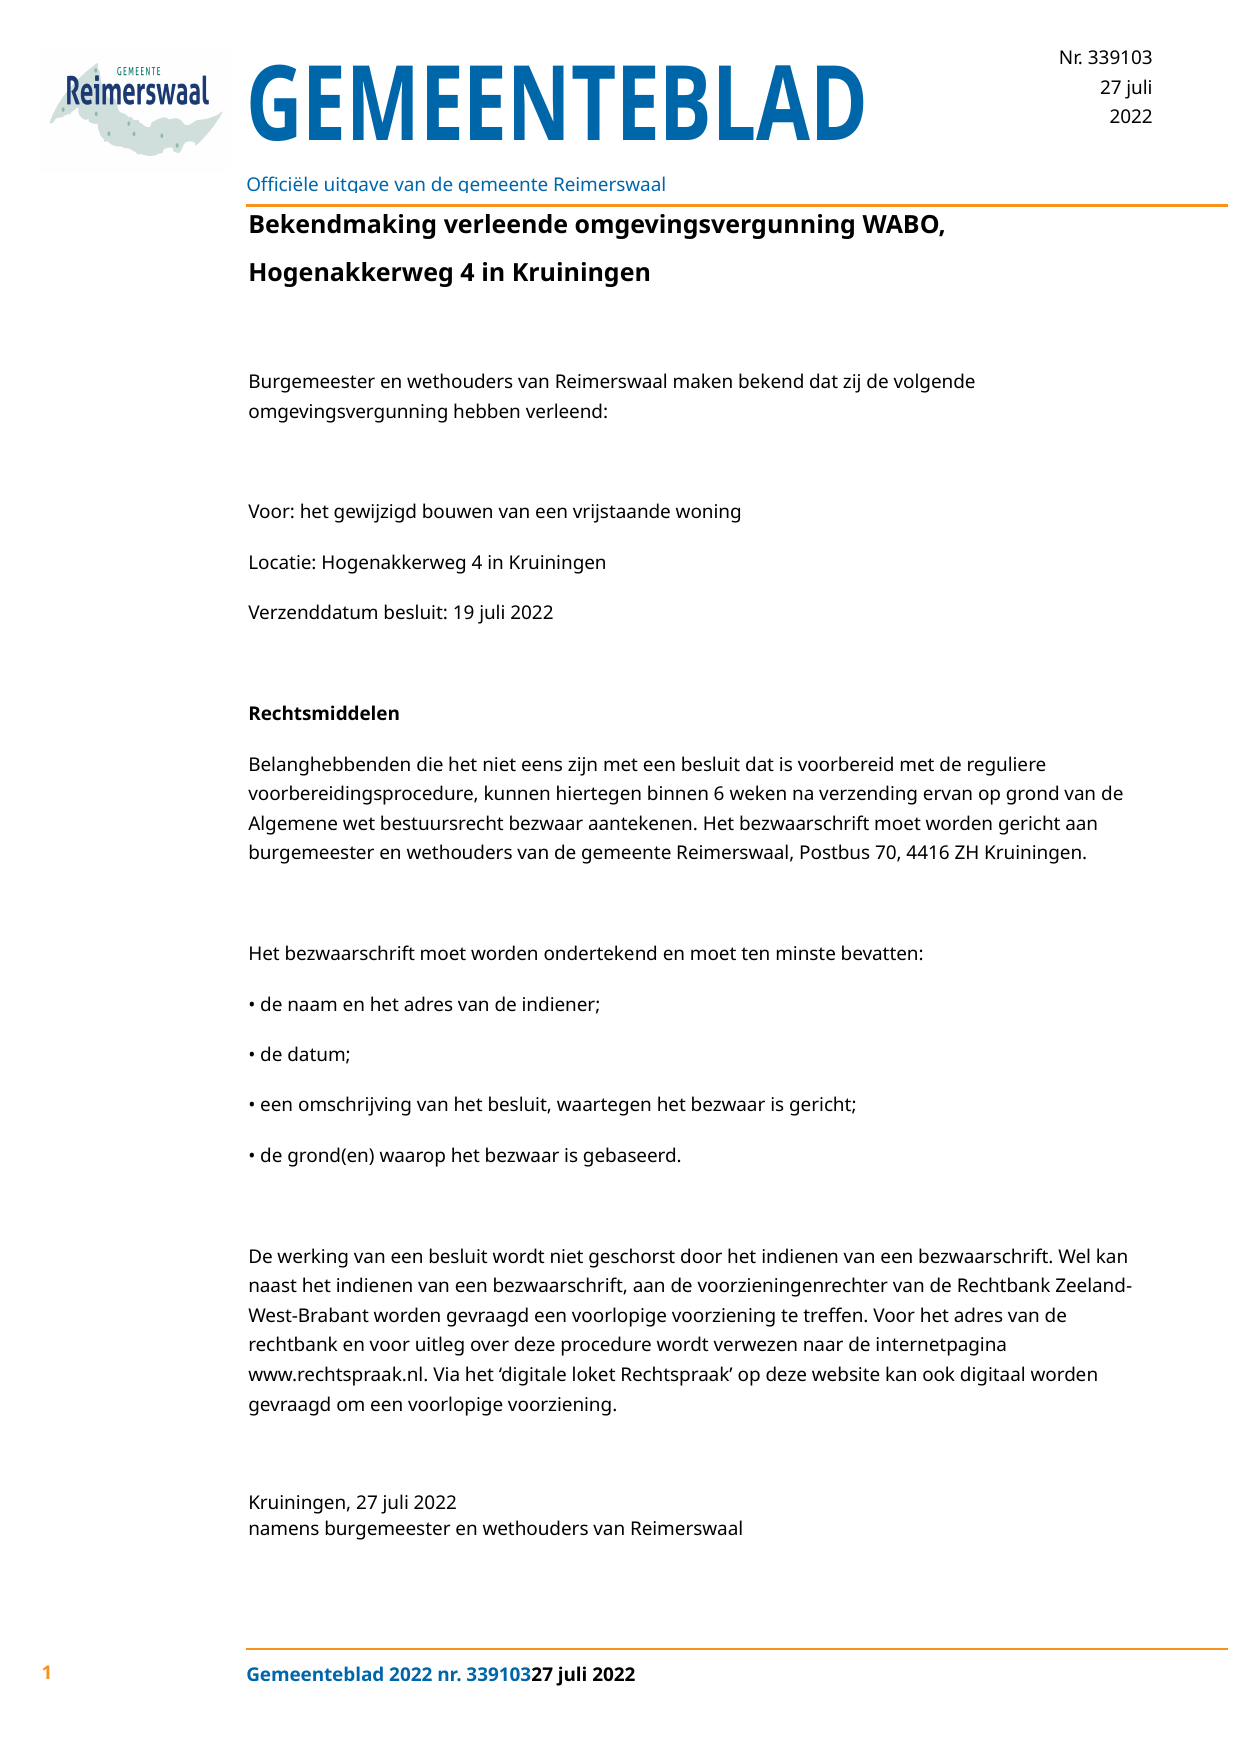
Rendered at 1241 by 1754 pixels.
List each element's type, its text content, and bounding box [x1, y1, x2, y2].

text Bekendmaking verleende omgevingsvergunning WABO, Hogenakkerweg 4 in Kruiningen [248, 207, 1152, 288]
text • de grond(en) waarop het bezwaar is gebaseerd. [248, 1142, 1152, 1168]
text Verzenddatum besluit: 19 juli 2022 [248, 599, 1152, 625]
text Burgemeester en wethouders van Reimerswaal maken bekend dat zij de volgende omgevingsvergunning hebben verleend: [248, 368, 1152, 424]
text Locatie: Hogenakkerweg 4 in Kruiningen [248, 549, 1152, 575]
text namens burgemeester en wethouders van Reimerswaal [248, 1515, 1152, 1541]
text Het bezwaarschrift moet worden ondertekend en moet ten minste bevatten: [248, 940, 1152, 966]
text • de datum; [248, 1041, 1152, 1067]
text Kruiningen, 27 juli 2022 [248, 1489, 1152, 1515]
text Belanghebbenden die het niet eens zijn met een besluit dat is voorbereid met de reguliere voorbereidingsprocedure, kunnen hiertegen binnen 6 weken na verzending ervan op grond van de Algemene wet bestuursrecht bezwaar aantekenen. Het bezwaarschrift moet worden gericht aan burgemeester en wethouders van de gemeente Reimerswaal, Postbus 70, 4416 ZH Kruiningen. [248, 751, 1152, 865]
text • een omschrijving van het besluit, waartegen het bezwaar is gericht; [248, 1092, 1152, 1117]
picture [41, 47, 231, 172]
text Rechtsmiddelen [248, 700, 1152, 726]
text De werking van een besluit wordt niet geschorst door het indienen van een bezwaarschrift. Wel kan naast het indienen van een bezwaarschrift, aan de voorzieningenrechter van de Rechtbank Zeeland-West-Brabant worden gevraagd een voorlopige voorziening te treffen. Voor het adres van de rechtbank en voor uitleg over deze procedure wordt verwezen naar de internetpagina www.rechtspraak.nl. Via het ‘digitale loket Rechtspraak’ op deze website kan ook digitaal worden gevraagd om een voorlopige voorziening. [248, 1243, 1152, 1417]
text Voor: het gewijzigd bouwen van een vrijstaande woning [248, 499, 1152, 524]
text • de naam en het adres van de indiener; [248, 991, 1152, 1017]
